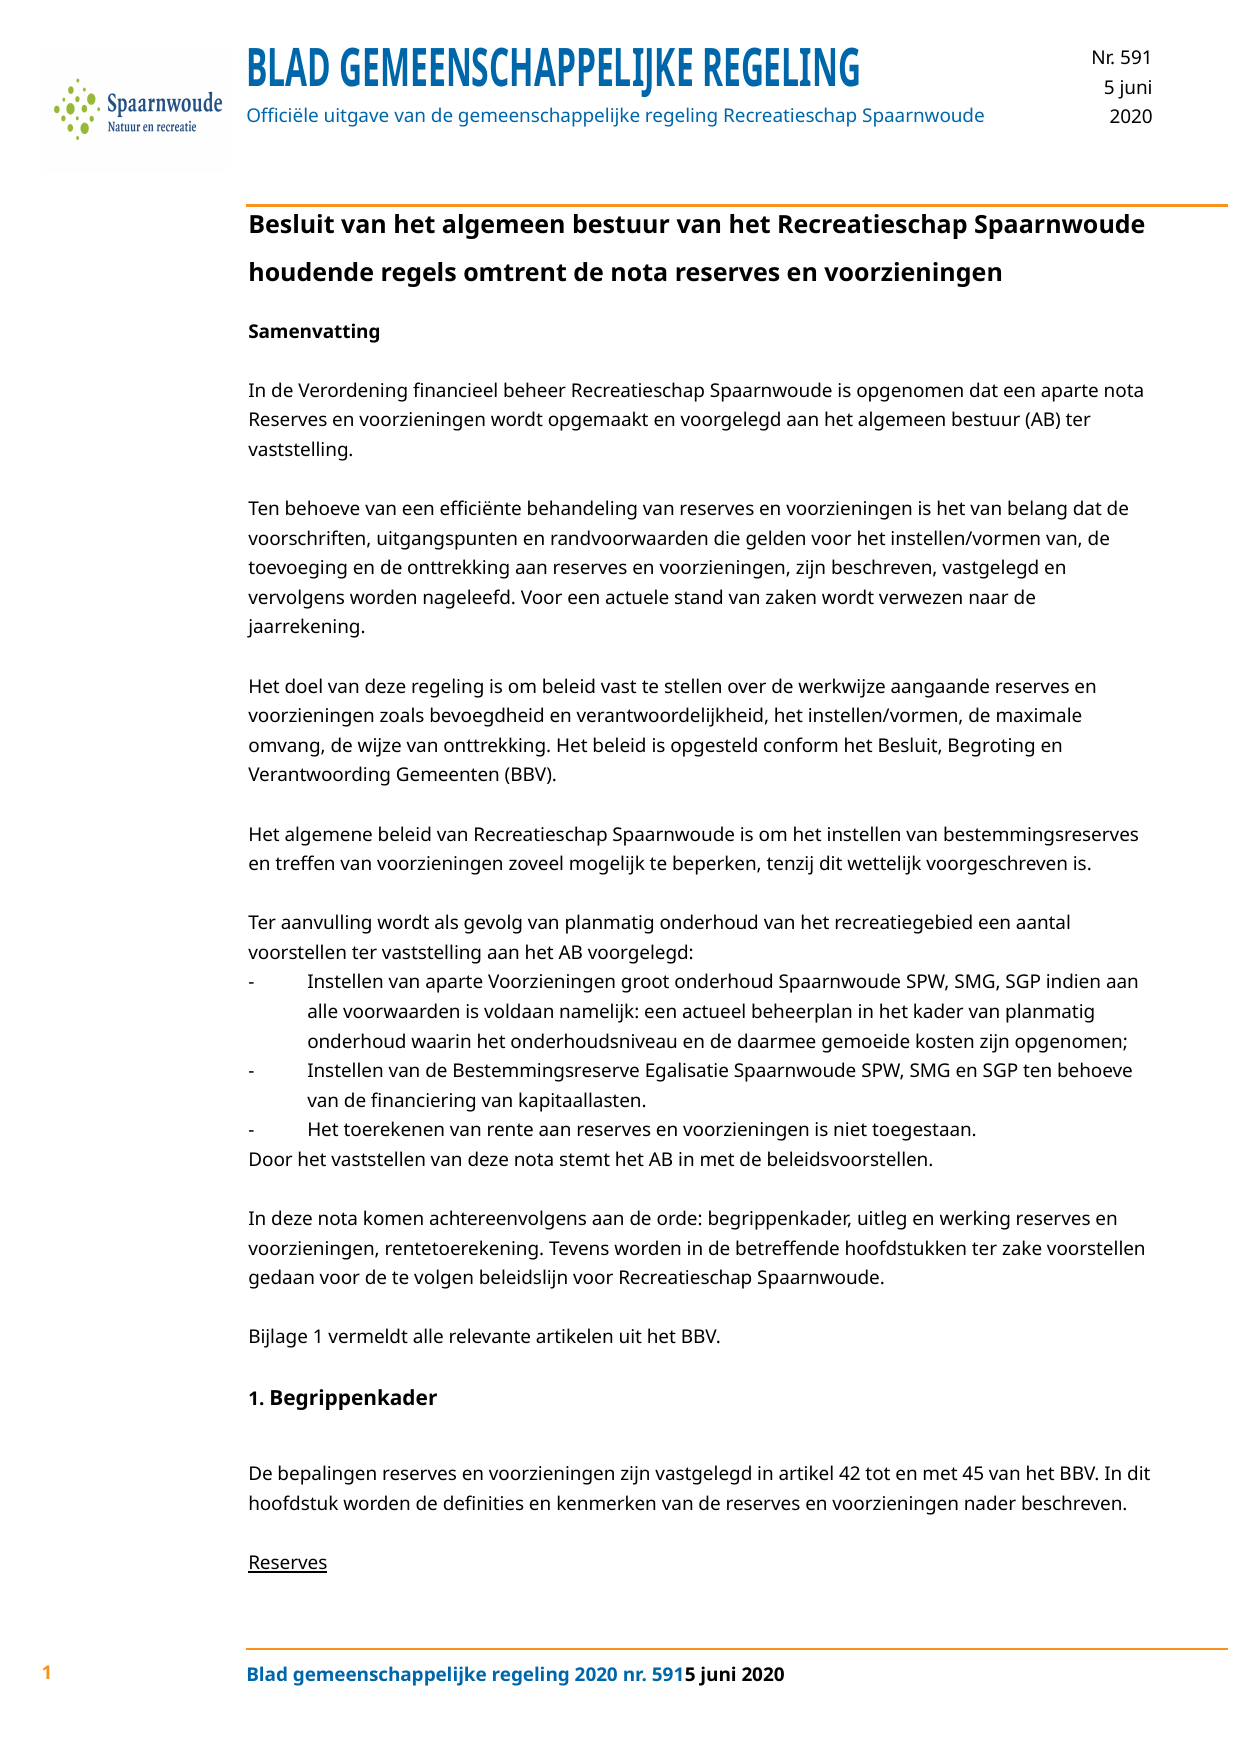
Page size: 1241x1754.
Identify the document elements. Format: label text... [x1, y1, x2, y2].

list Instellen van de Bestemmingsreserve Egalisatie Spaarnwoude SPW, SMG en SGP ten behoeve van de financiering van kapitaallasten. [248, 1057, 1152, 1113]
text Ter aanvulling wordt als gevolg van planmatig onderhoud van het recreatiegebied een aantal voorstellen ter vaststelling aan het AB voorgelegd: [248, 909, 1152, 965]
list Instellen van aparte Voorzieningen groot onderhoud Spaarnwoude SPW, SMG, SGP indien aan alle voorwaarden is voldaan namelijk: een actueel beheerplan in het kader van planmatig onderhoud waarin het onderhoudsniveau en de daarmee gemoeide kosten zijn opgenomen; [248, 969, 1152, 1054]
text 1. Begrippenkader [248, 1383, 1152, 1411]
text Door het vaststellen van deze nota stemt het AB in met de beleidsvoorstellen. [248, 1146, 1152, 1172]
text Reserves [248, 1549, 1152, 1575]
list Het toerekenen van rente aan reserves en voorzieningen is niet toegestaan. [248, 1117, 1152, 1142]
text Het algemene beleid van Recreatieschap Spaarnwoude is om het instellen van bestemmingsreserves en treffen van voorzieningen zoveel mogelijk te beperken, tenzij dit wettelijk voorgeschreven is. [248, 821, 1152, 876]
picture [41, 47, 231, 172]
text In deze nota komen achtereenvolgens aan de orde: begrippenkader, uitleg en werking reserves en voorzieningen, rentetoerekening. Tevens worden in de betreffende hoofdstukken ter zake voorstellen gedaan voor de te volgen beleidslijn voor Recreatieschap Spaarnwoude. [248, 1205, 1152, 1290]
text Besluit van het algemeen bestuur van het Recreatieschap Spaarnwoude houdende regels omtrent de nota reserves en voorzieningen [248, 207, 1152, 288]
text Ten behoeve van een efficiënte behandeling van reserves en voorzieningen is het van belang dat de voorschriften, uitgangspunten en randvoorwaarden die gelden voor het instellen/vormen van, de toevoeging en de onttrekking aan reserves en voorzieningen, zijn beschreven, vastgelegd en vervolgens worden nageleefd. Voor een actuele stand van zaken wordt verwezen naar de jaarrekening. [248, 495, 1152, 639]
text Samenvatting [248, 318, 1152, 344]
text Bijlage 1 vermeldt alle relevante artikelen uit het BBV. [248, 1324, 1152, 1349]
text Het doel van deze regeling is om beleid vast te stellen over de werkwijze aangaande reserves en voorzieningen zoals bevoegdheid en verantwoordelijkheid, het instellen/vormen, de maximale omvang, de wijze van onttrekking. Het beleid is opgesteld conform het Besluit, Begroting en Verantwoording Gemeenten (BBV). [248, 673, 1152, 787]
text De bepalingen reserves en voorzieningen zijn vastgelegd in artikel 42 tot en met 45 van het BBV. In dit hoofdstuk worden de definities en kenmerken van de reserves en voorzieningen nader beschreven. [248, 1461, 1152, 1516]
text In de Verordening financieel beheer Recreatieschap Spaarnwoude is opgenomen dat een aparte nota Reserves en voorzieningen wordt opgemaakt en voorgelegd aan het algemeen bestuur (AB) ter vaststelling. [248, 377, 1152, 462]
